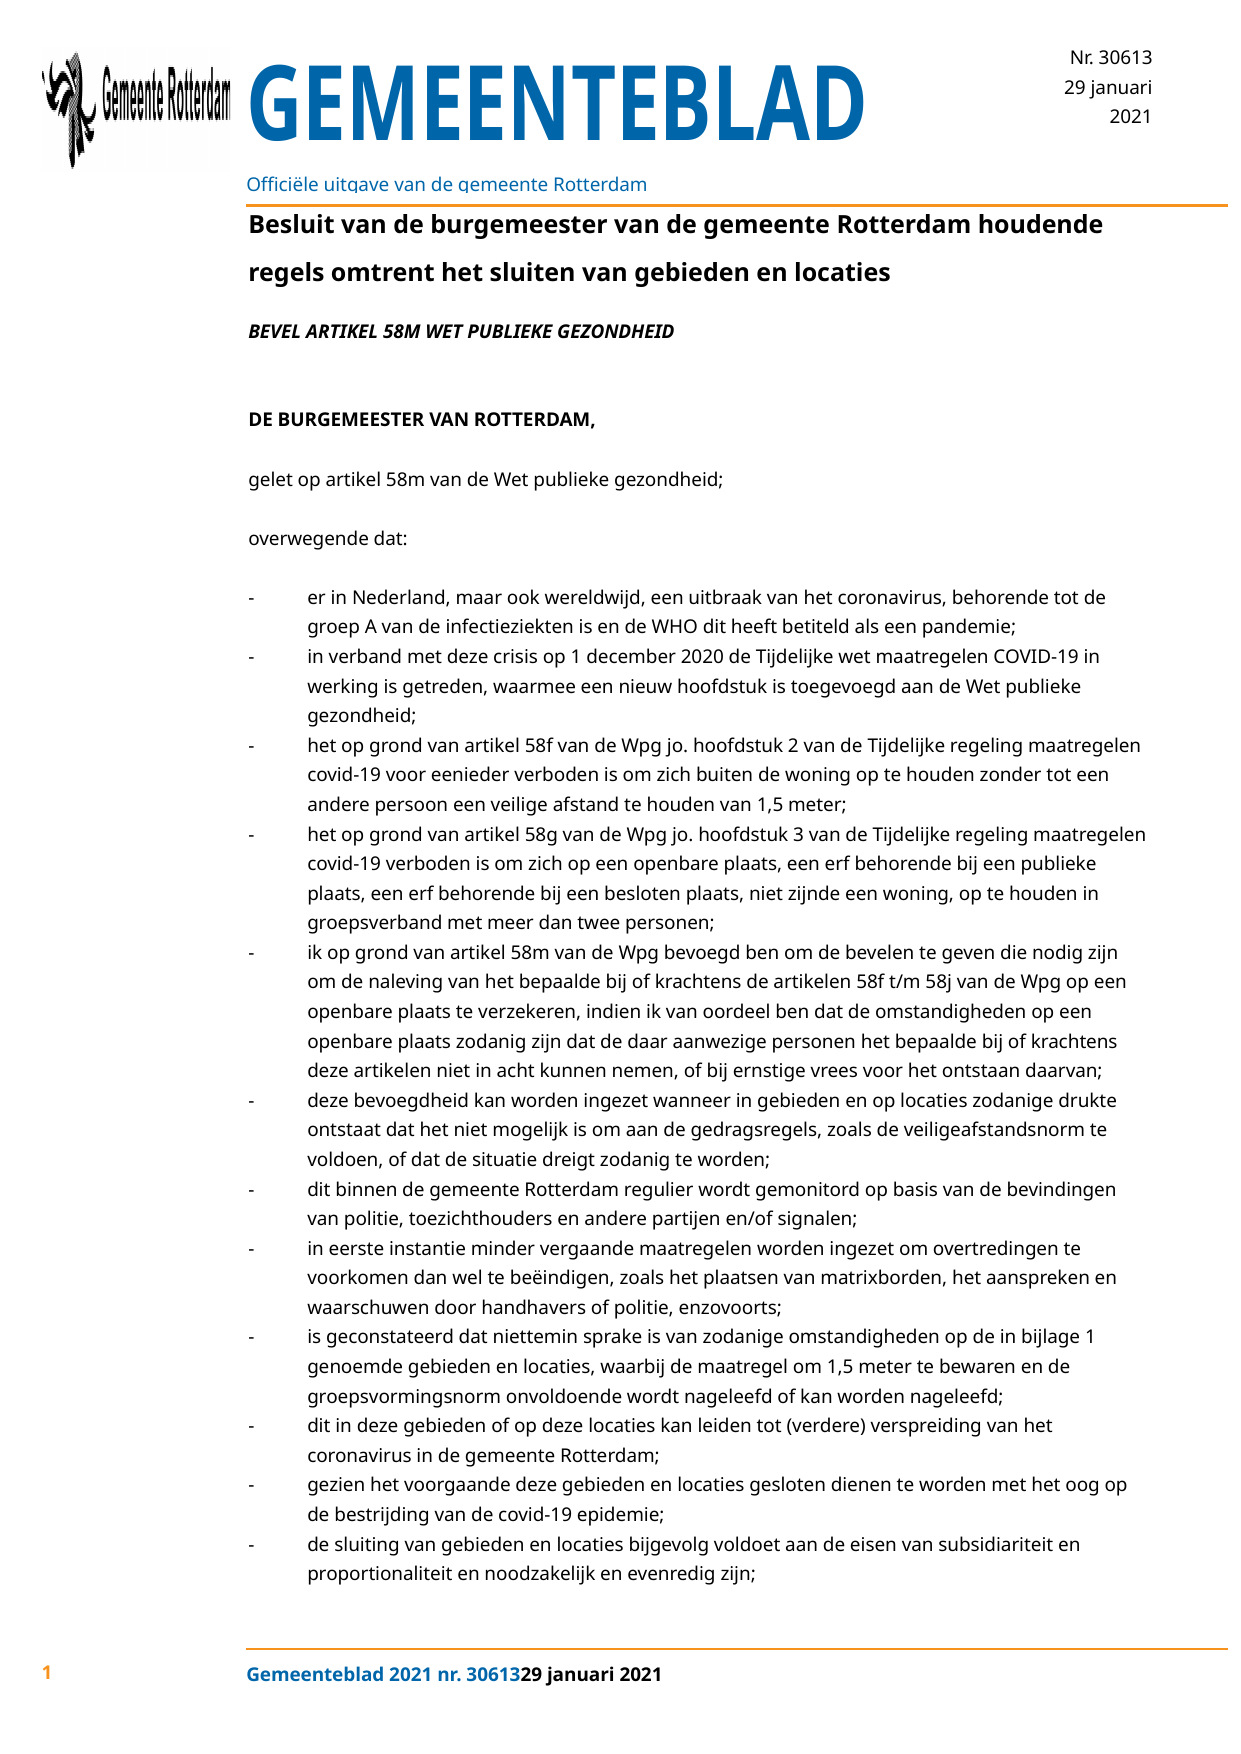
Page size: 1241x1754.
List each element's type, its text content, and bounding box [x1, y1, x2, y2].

list ik op grond van artikel 58m van de Wpg bevoegd ben om de bevelen te geven die nodig zijn om de naleving van het bepaalde bij of krachtens de artikelen 58f t/m 58j van de Wpg op een openbare plaats te verzekeren, indien ik van oordeel ben dat de omstandigheden op een openbare plaats zodanig zijn dat de daar aanwezige personen het bepaalde bij of krachtens deze artikelen niet in acht kunnen nemen, of bij ernstige vrees voor het ontstaan daarvan; [248, 939, 1152, 1083]
text DE BURGEMEESTER VAN ROTTERDAM, [248, 407, 1152, 432]
list in eerste instantie minder vergaande maatregelen worden ingezet om overtredingen te voorkomen dan wel te beëindigen, zoals het plaatsen van matrixborden, het aanspreken en waarschuwen door handhavers of politie, enzovoorts; [248, 1235, 1152, 1320]
text Besluit van de burgemeester van de gemeente Rotterdam houdende regels omtrent het sluiten van gebieden en locaties [248, 207, 1152, 288]
list het op grond van artikel 58g van de Wpg jo. hoofdstuk 3 van de Tijdelijke regeling maatregelen covid-19 verboden is om zich op een openbare plaats, een erf behorende bij een publieke plaats, een erf behorende bij een besloten plaats, niet zijnde een woning, op te houden in groepsverband met meer dan twee personen; [248, 821, 1152, 935]
list deze bevoegdheid kan worden ingezet wanneer in gebieden en op locaties zodanige drukte ontstaat dat het niet mogelijk is om aan de gedragsregels, zoals de veiligeafstandsnorm te voldoen, of dat de situatie dreigt zodanig te worden; [248, 1087, 1152, 1172]
list het op grond van artikel 58f van de Wpg jo. hoofdstuk 2 van de Tijdelijke regeling maatregelen covid-19 voor eenieder verboden is om zich buiten de woning op te houden zonder tot een andere persoon een veilige afstand te houden van 1,5 meter; [248, 732, 1152, 817]
text overwegende dat: [248, 525, 1152, 551]
list de sluiting van gebieden en locaties bijgevolg voldoet aan de eisen van subsidiariteit en proportionaliteit en noodzakelijk en evenredig zijn; [248, 1531, 1152, 1586]
list is geconstateerd dat niettemin sprake is van zodanige omstandigheden op de in bijlage 1 genoemde gebieden en locaties, waarbij de maatregel om 1,5 meter te bewaren en de groepsvormingsnorm onvoldoende wordt nageleefd of kan worden nageleefd; [248, 1324, 1152, 1409]
text gelet op artikel 58m van de Wet publieke gezondheid; [248, 466, 1152, 492]
list er in Nederland, maar ook wereldwijd, een uitbraak van het coronavirus, behorende tot de groep A van de infectieziekten is en de WHO dit heeft betiteld als een pandemie; [248, 584, 1152, 639]
list dit in deze gebieden of op deze locaties kan leiden tot (verdere) verspreiding van het coronavirus in de gemeente Rotterdam; [248, 1412, 1152, 1468]
list in verband met deze crisis op 1 december 2020 de Tijdelijke wet maatregelen COVID-19 in werking is getreden, waarmee een nieuw hoofdstuk is toegevoegd aan de Wet publieke gezondheid; [248, 643, 1152, 728]
picture [41, 47, 231, 172]
list dit binnen de gemeente Rotterdam regulier wordt gemonitord op basis van de bevindingen van politie, toezichthouders en andere partijen en/of signalen; [248, 1176, 1152, 1231]
text BEVEL ARTIKEL 58M WET PUBLIEKE GEZONDHEID [248, 318, 1152, 344]
list gezien het voorgaande deze gebieden en locaties gesloten dienen te worden met het oog op de bestrijding van de covid-19 epidemie; [248, 1472, 1152, 1527]
